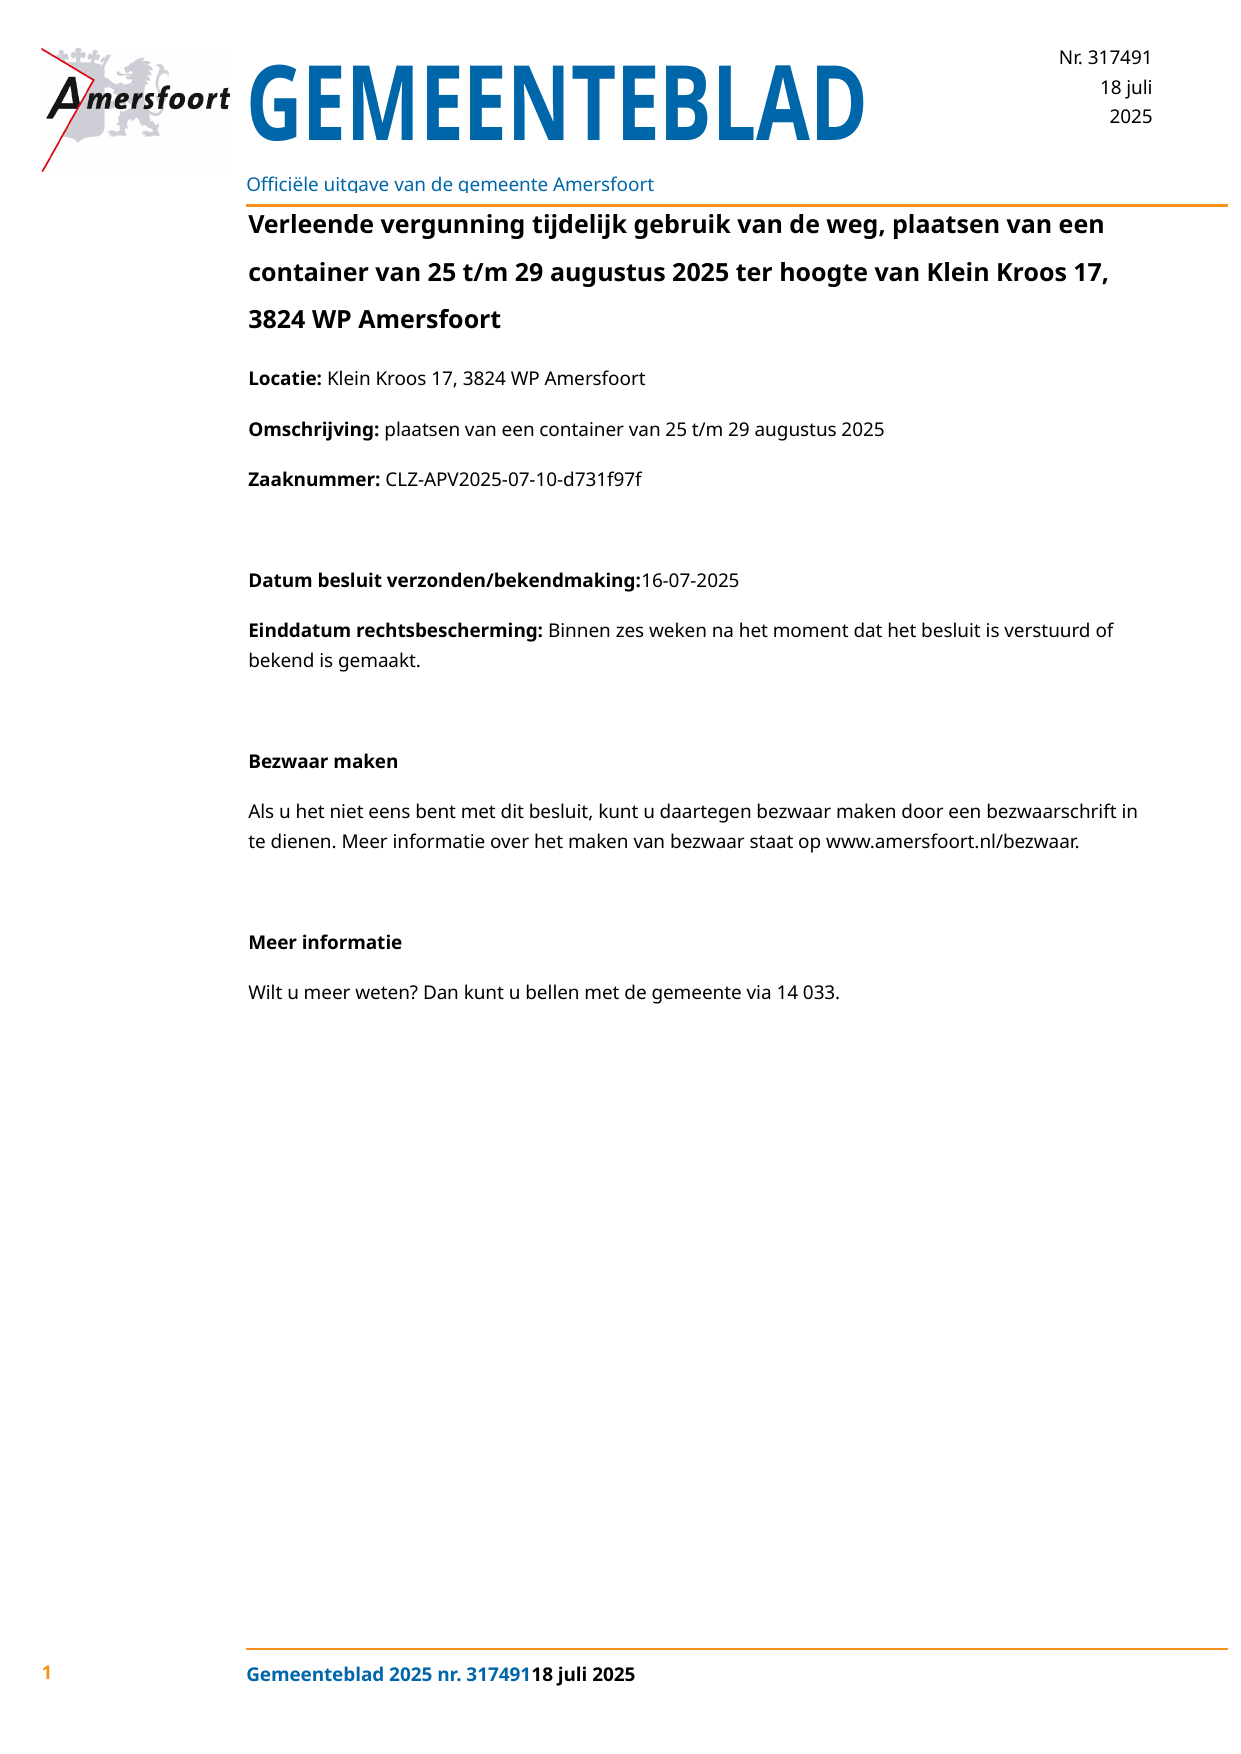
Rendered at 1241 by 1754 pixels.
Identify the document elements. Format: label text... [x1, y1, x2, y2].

text Wilt u meer weten? Dan kunt u bellen met de gemeente via 14 033. [248, 979, 1152, 1005]
text Verleende vergunning tijdelijk gebruik van de weg, plaatsen van een container van 25 t/m 29 augustus 2025 ter hoogte van Klein Kroos 17, 3824 WP Amersfoort [248, 207, 1152, 336]
text Bezwaar maken [248, 748, 1152, 774]
text Datum besluit verzonden/bekendmaking:16-07-2025 [248, 567, 1152, 593]
text Zaaknummer: CLZ-APV2025-07-10-d731f97f [248, 466, 1152, 492]
text Omschrijving: plaatsen van een container van 25 t/m 29 augustus 2025 [248, 416, 1152, 442]
picture [41, 47, 231, 172]
text Einddatum rechtsbescherming: Binnen zes weken na het moment dat het besluit is verstuurd of bekend is gemaakt. [248, 618, 1152, 673]
text Locatie: Klein Kroos 17, 3824 WP Amersfoort [248, 366, 1152, 391]
text Meer informatie [248, 929, 1152, 954]
text Als u het niet eens bent met dit besluit, kunt u daartegen bezwaar maken door een bezwaarschrift in te dienen. Meer informatie over het maken van bezwaar staat op www.amersfoort.nl/bezwaar. [248, 798, 1152, 854]
